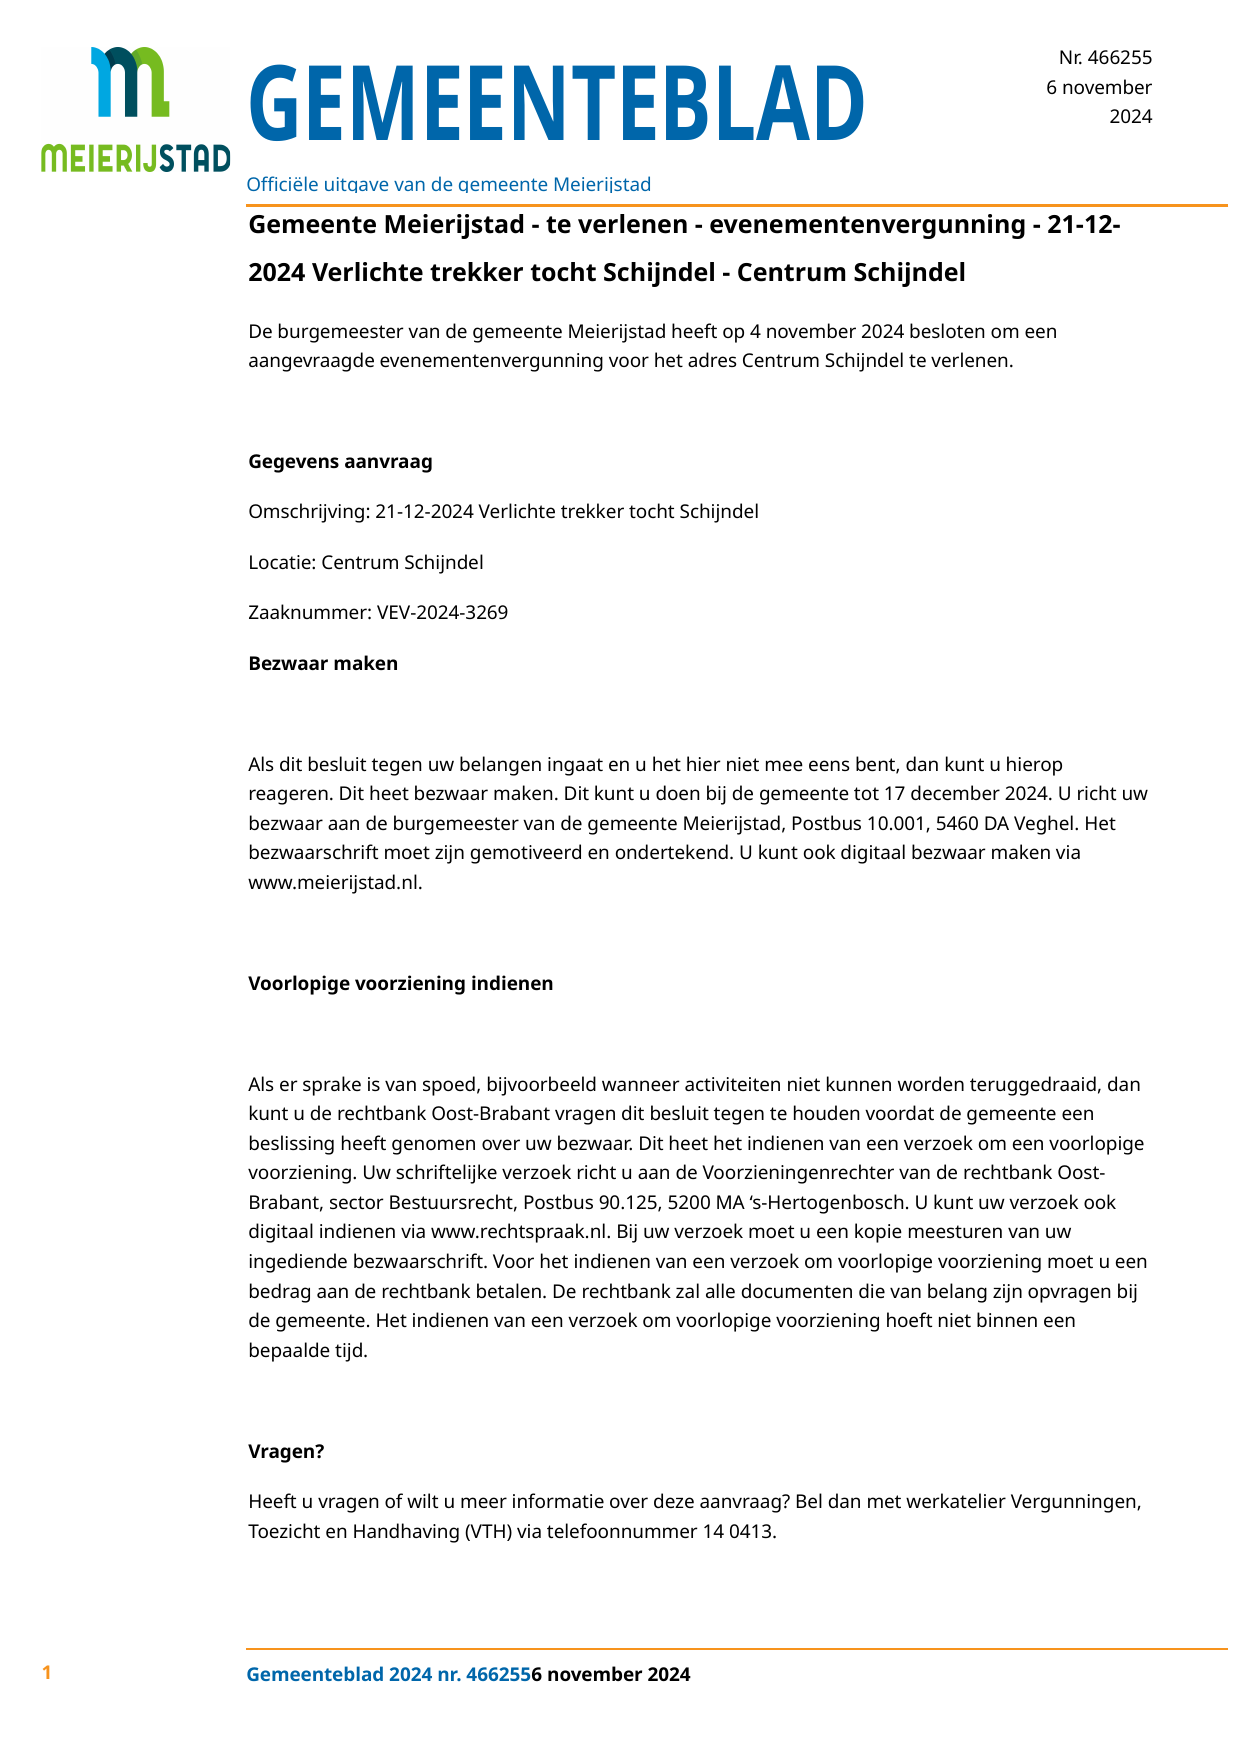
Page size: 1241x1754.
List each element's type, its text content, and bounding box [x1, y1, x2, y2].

picture [41, 47, 231, 172]
text Bezwaar maken [248, 650, 1152, 676]
text De burgemeester van de gemeente Meierijstad heeft op 4 november 2024 besloten om een aangevraagde evenementenvergunning voor het adres Centrum Schijndel te verlenen. [248, 318, 1152, 373]
text Locatie: Centrum Schijndel [248, 549, 1152, 575]
text Als er sprake is van spoed, bijvoorbeeld wanneer activiteiten niet kunnen worden teruggedraaid, dan kunt u de rechtbank Oost-Brabant vragen dit besluit tegen te houden voordat de gemeente een beslissing heeft genomen over uw bezwaar. Dit heet het indienen van een verzoek om een voorlopige voorziening. Uw schriftelijke verzoek richt u aan de Voorzieningenrechter van de rechtbank Oost-Brabant, sector Bestuursrecht, Postbus 90.125, 5200 MA ‘s-Hertogenbosch. U kunt uw verzoek ook digitaal indienen via www.rechtspraak.nl. Bij uw verzoek moet u een kopie meesturen van uw ingediende bezwaarschrift. Voor het indienen van een verzoek om voorlopige voorziening moet u een bedrag aan de rechtbank betalen. De rechtbank zal alle documenten die van belang zijn opvragen bij de gemeente. Het indienen van een verzoek om voorlopige voorziening hoeft niet binnen een bepaalde tijd. [248, 1071, 1152, 1363]
text Gemeente Meierijstad - te verlenen - evenementenvergunning - 21-12-2024 Verlichte trekker tocht Schijndel - Centrum Schijndel [248, 207, 1152, 288]
text Als dit besluit tegen uw belangen ingaat en u het hier niet mee eens bent, dan kunt u hierop reageren. Dit heet bezwaar maken. Dit kunt u doen bij de gemeente tot 17 december 2024. U richt uw bezwaar aan de burgemeester van de gemeente Meierijstad, Postbus 10.001, 5460 DA Veghel. Het bezwaarschrift moet zijn gemotiveerd en ondertekend. U kunt ook digitaal bezwaar maken via www.meierijstad.nl. [248, 751, 1152, 895]
text Vragen? [248, 1438, 1152, 1464]
text Voorlopige voorziening indienen [248, 970, 1152, 996]
text Heeft u vragen of wilt u meer informatie over deze aanvraag? Bel dan met werkatelier Vergunningen, Toezicht en Handhaving (VTH) via telefoonnummer 14 0413. [248, 1488, 1152, 1544]
text Zaaknummer: VEV-2024-3269 [248, 599, 1152, 625]
text Gegevens aanvraag [248, 448, 1152, 474]
text Omschrijving: 21-12-2024 Verlichte trekker tocht Schijndel [248, 499, 1152, 524]
